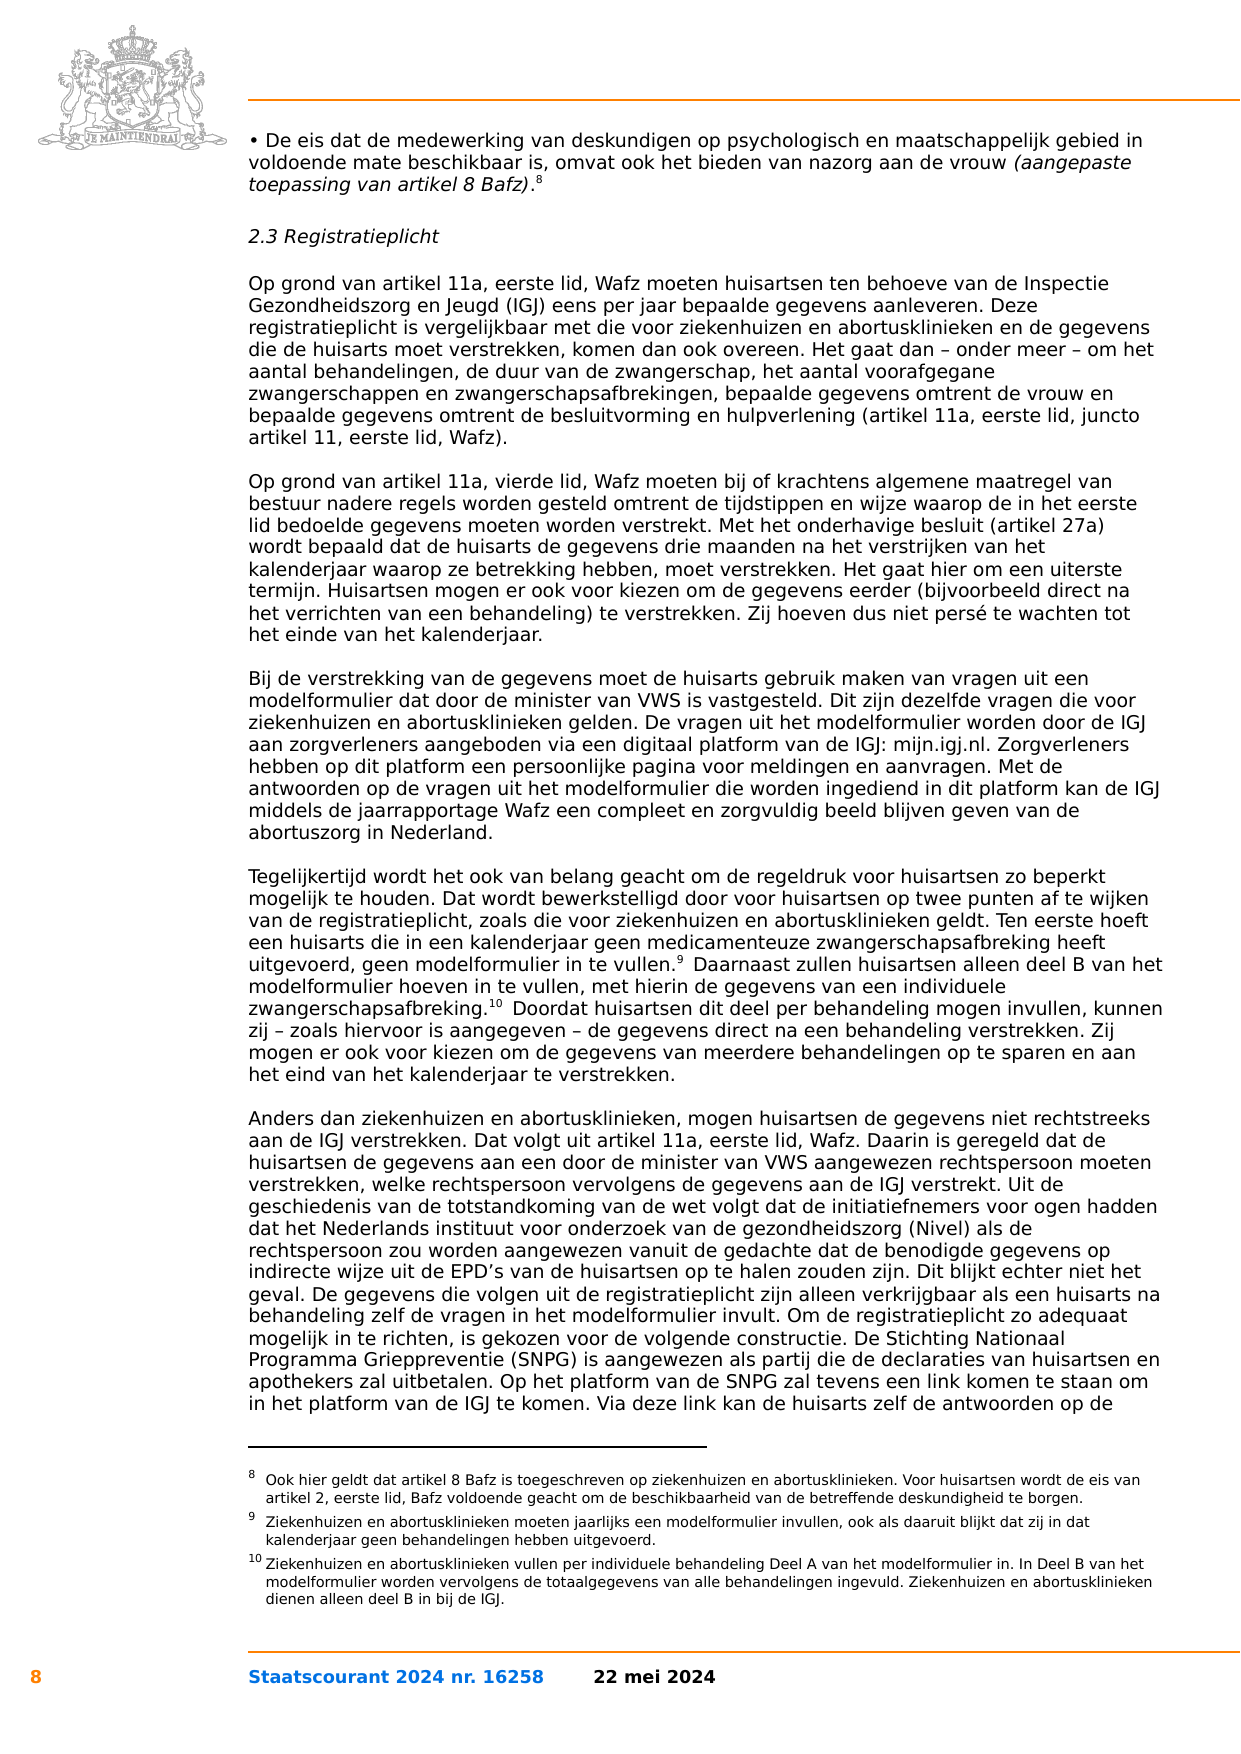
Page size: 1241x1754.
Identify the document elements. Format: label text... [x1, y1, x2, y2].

text • De eis dat de medewerking van deskundigen op psychologisch en maatschappelijk gebied in voldoende mate beschikbaar is, omvat ook het bieden van nazorg aan de vrouw (aangepaste toepassing van artikel 8 Bafz). [248, 130, 1163, 196]
subtitle 2.3 Registratieplicht [248, 226, 1163, 248]
text Ook hier geldt dat artikel 8 Bafz is toegeschreven op ziekenhuizen en abortusklinieken. Voor huisartsen wordt de eis van artikel 2, eerste lid, Bafz voldoende geacht om de beschikbaarheid van de betreffende deskundigheid te borgen. [248, 1468, 1163, 1507]
picture [38, 25, 227, 150]
text Op grond van artikel 11a, vierde lid, Wafz moeten bij of krachtens algemene maatregel van bestuur nadere regels worden gesteld omtrent de tijdstippen en wijze waarop de in het eerste lid bedoelde gegevens moeten worden verstrekt. Met het onderhavige besluit (artikel 27a) wordt bepaald dat de huisarts de gegevens drie maanden na het verstrijken van het kalenderjaar waarop ze betrekking hebben, moet verstrekken. Het gaat hier om een uiterste termijn. Huisartsen mogen er ook voor kiezen om de gegevens eerder (bijvoorbeeld direct na het verrichten van een behandeling) te verstrekken. Zij hoeven dus niet persé te wachten tot het einde van het kalenderjaar. [248, 471, 1163, 646]
text Tegelijkertijd wordt het ook van belang geacht om de regeldruk voor huisartsen zo beperkt mogelijk te houden. Dat wordt bewerkstelligd door voor huisartsen op twee punten af te wijken van de registratieplicht, zoals die voor ziekenhuizen en abortusklinieken geldt. Ten eerste hoeft een huisarts die in een kalenderjaar geen medicamenteuze zwangerschapsafbreking heeft uitgevoerd, geen modelformulier in te vullen. Daarnaast zullen huisartsen alleen deel B van het modelformulier hoeven in te vullen, met hierin de gegevens van een individuele zwangerschapsafbreking. Doordat huisartsen dit deel per behandeling mogen invullen, kunnen zij – zoals hiervoor is aangegeven – de gegevens direct na een behandeling verstrekken. Zij mogen er ook voor kiezen om de gegevens van meerdere behandelingen op te sparen en aan het eind van het kalenderjaar te verstrekken. [248, 866, 1163, 1086]
text Anders dan ziekenhuizen en abortusklinieken, mogen huisartsen de gegevens niet rechtstreeks aan de IGJ verstrekken. Dat volgt uit artikel 11a, eerste lid, Wafz. Daarin is geregeld dat de huisartsen de gegevens aan een door de minister van VWS aangewezen rechtspersoon moeten verstrekken, welke rechtspersoon vervolgens de gegevens aan de IGJ verstrekt. Uit de geschiedenis van de totstandkoming van de wet volgt dat de initiatiefnemers voor ogen hadden dat het Nederlands instituut voor onderzoek van de gezondheidszorg (Nivel) als de rechtspersoon zou worden aangewezen vanuit de gedachte dat de benodigde gegevens op indirecte wijze uit de EPD’s van de huisartsen op te halen zouden zijn. Dit blijkt echter niet het geval. De gegevens die volgen uit de registratieplicht zijn alleen verkrijgbaar als een huisarts na behandeling zelf de vragen in het modelformulier invult. Om de registratieplicht zo adequaat mogelijk in te richten, is gekozen voor de volgende constructie. De Stichting Nationaal Programma Grieppreventie (SNPG) is aangewezen als partij die de declaraties van huisartsen en apothekers zal uitbetalen. Op het platform van de SNPG zal tevens een link komen te staan om in het platform van de IGJ te komen. Via deze link kan de huisarts zelf de antwoorden op de [248, 1108, 1163, 1415]
text Ziekenhuizen en abortusklinieken moeten jaarlijks een modelformulier invullen, ook als daaruit blijkt dat zij in dat kalenderjaar geen behandelingen hebben uitgevoerd. [248, 1510, 1163, 1549]
text Bij de verstrekking van de gegevens moet de huisarts gebruik maken van vragen uit een modelformulier dat door de minister van VWS is vastgesteld. Dit zijn dezelfde vragen die voor ziekenhuizen en abortusklinieken gelden. De vragen uit het modelformulier worden door de IGJ aan zorgverleners aangeboden via een digitaal platform van de IGJ: mijn.igj.nl. Zorgverleners hebben op dit platform een persoonlijke pagina voor meldingen en aanvragen. Met de antwoorden op de vragen uit het modelformulier die worden ingediend in dit platform kan de IGJ middels de jaarrapportage Wafz een compleet en zorgvuldig beeld blijven geven van de abortuszorg in Nederland. [248, 668, 1163, 844]
text Ziekenhuizen en abortusklinieken vullen per individuele behandeling Deel A van het modelformulier in. In Deel B van het modelformulier worden vervolgens de totaalgegevens van alle behandelingen ingevuld. Ziekenhuizen en abortusklinieken dienen alleen deel B in bij de IGJ. [248, 1552, 1163, 1608]
text Op grond van artikel 11a, eerste lid, Wafz moeten huisartsen ten behoeve van de Inspectie Gezondheidszorg en Jeugd (IGJ) eens per jaar bepaalde gegevens aanleveren. Deze registratieplicht is vergelijkbaar met die voor ziekenhuizen en abortusklinieken en de gegevens die de huisarts moet verstrekken, komen dan ook overeen. Het gaat dan – onder meer – om het aantal behandelingen, de duur van de zwangerschap, het aantal voorafgegane zwangerschappen en zwangerschapsafbrekingen, bepaalde gegevens omtrent de vrouw en bepaalde gegevens omtrent de besluitvorming en hulpverlening (artikel 11a, eerste lid, juncto artikel 11, eerste lid, Wafz). [248, 273, 1163, 449]
